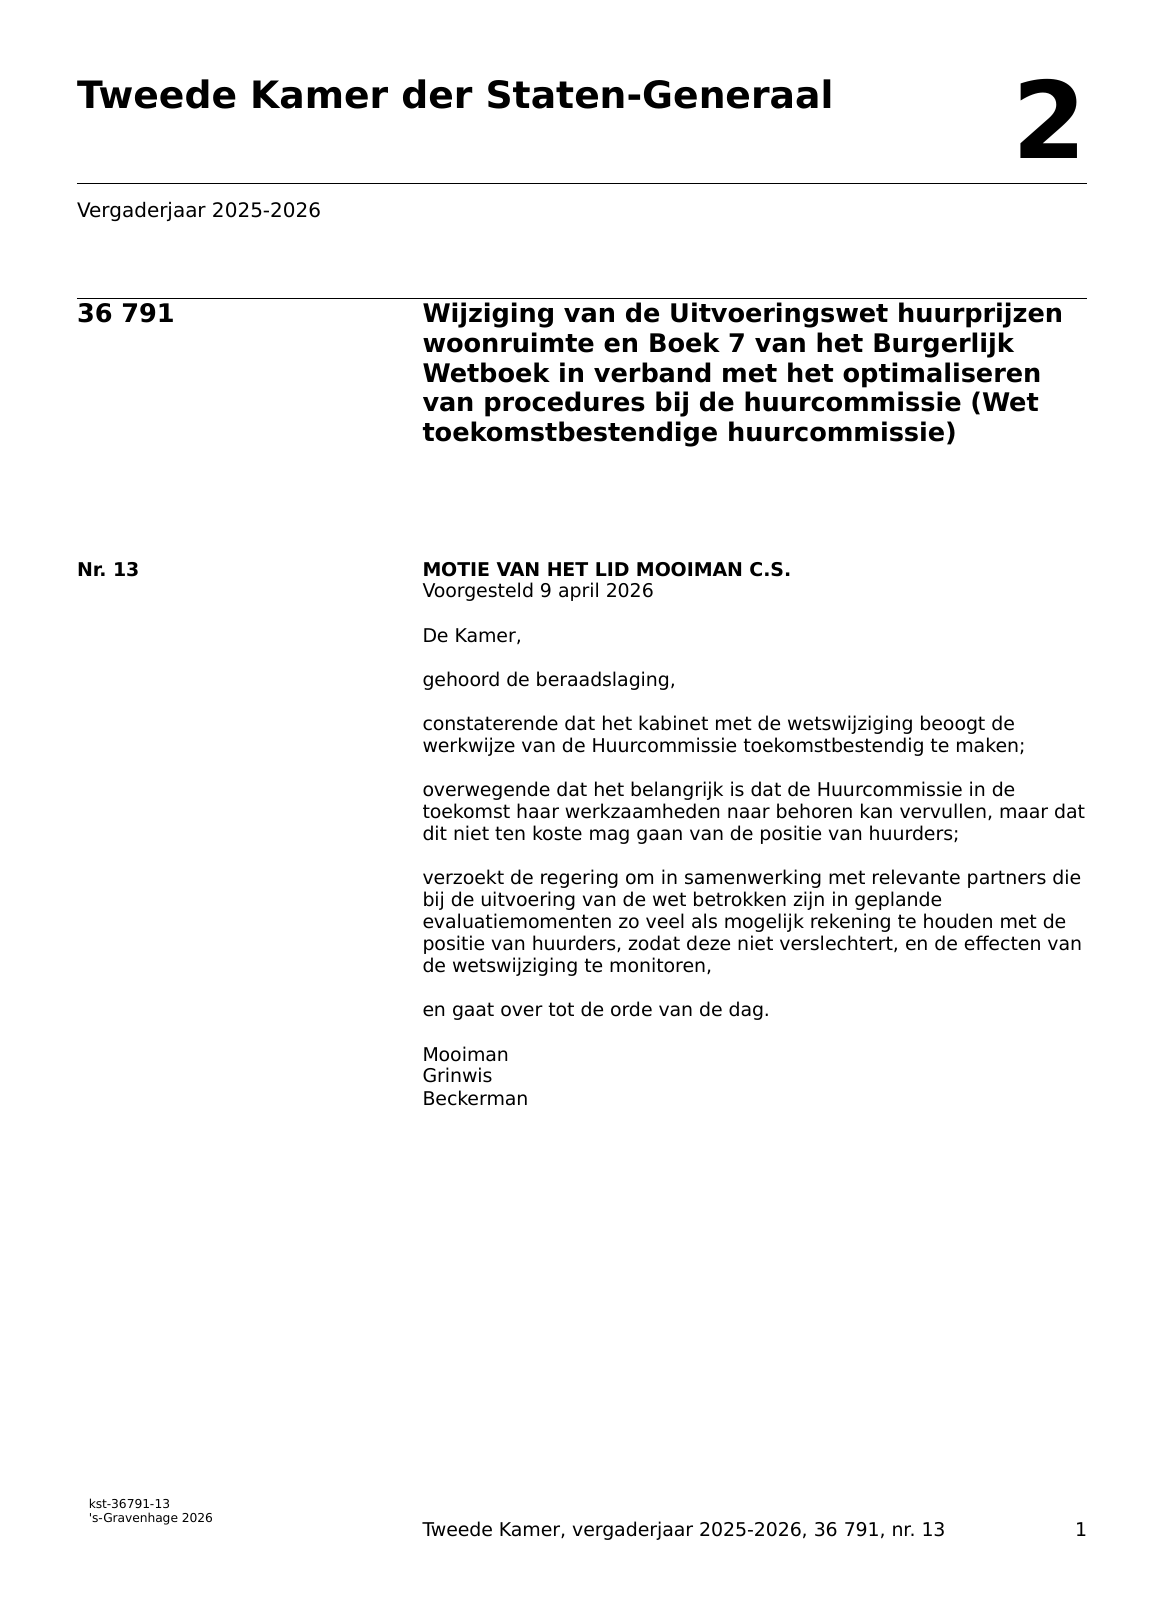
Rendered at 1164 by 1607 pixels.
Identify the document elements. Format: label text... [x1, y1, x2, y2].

text Mooiman [422, 1043, 1087, 1065]
subtitle 36 791 Wijziging van de Uitvoeringswet huurprijzen woonruimte en Boek 7 van het Burgerlijk Wetboek in verband met het optimaliseren van procedures bij de huurcommissie (Wet toekomstbestendige huurcommissie) [77, 299, 1087, 447]
text kst-36791-13 [88, 1497, 323, 1511]
text De Kamer, [422, 624, 1087, 647]
subtitle Nr. 13 MOTIE VAN HET LID MOOIMAN C.S. [77, 558, 1087, 580]
table_header Tweede Kamer der Staten-Generaal [77, 59, 886, 183]
text 's-Gravenhage 2026 [88, 1511, 323, 1525]
text Voorgesteld 9 april 2026 [422, 580, 1087, 602]
text gehoord de beraadslaging, [422, 669, 1087, 691]
text verzoekt de regering om in samenwerking met relevante partners die bij de uitvoering van de wet betrokken zijn in geplande evaluatiemomenten zo veel als mogelijk rekening te houden met de positie van huurders, zodat deze niet verslechtert, en de effecten van de wetswijziging te monitoren, [422, 867, 1087, 977]
text overwegende dat het belangrijk is dat de Huurcommissie in de toekomst haar werkzaamheden naar behoren kan vervullen, maar dat dit niet ten koste mag gaan van de positie van huurders; [422, 779, 1087, 845]
text en gaat over tot de orde van de dag. [422, 999, 1087, 1021]
text Beckerman [422, 1087, 1087, 1109]
table_header 2 [886, 59, 1087, 183]
text Grinwis [422, 1065, 1087, 1087]
text constaterende dat het kabinet met de wetswijziging beoogt de werkwijze van de Huurcommissie toekomstbestendig te maken; [422, 713, 1087, 757]
table_cell Vergaderjaar 2025-2026 [77, 184, 1087, 298]
